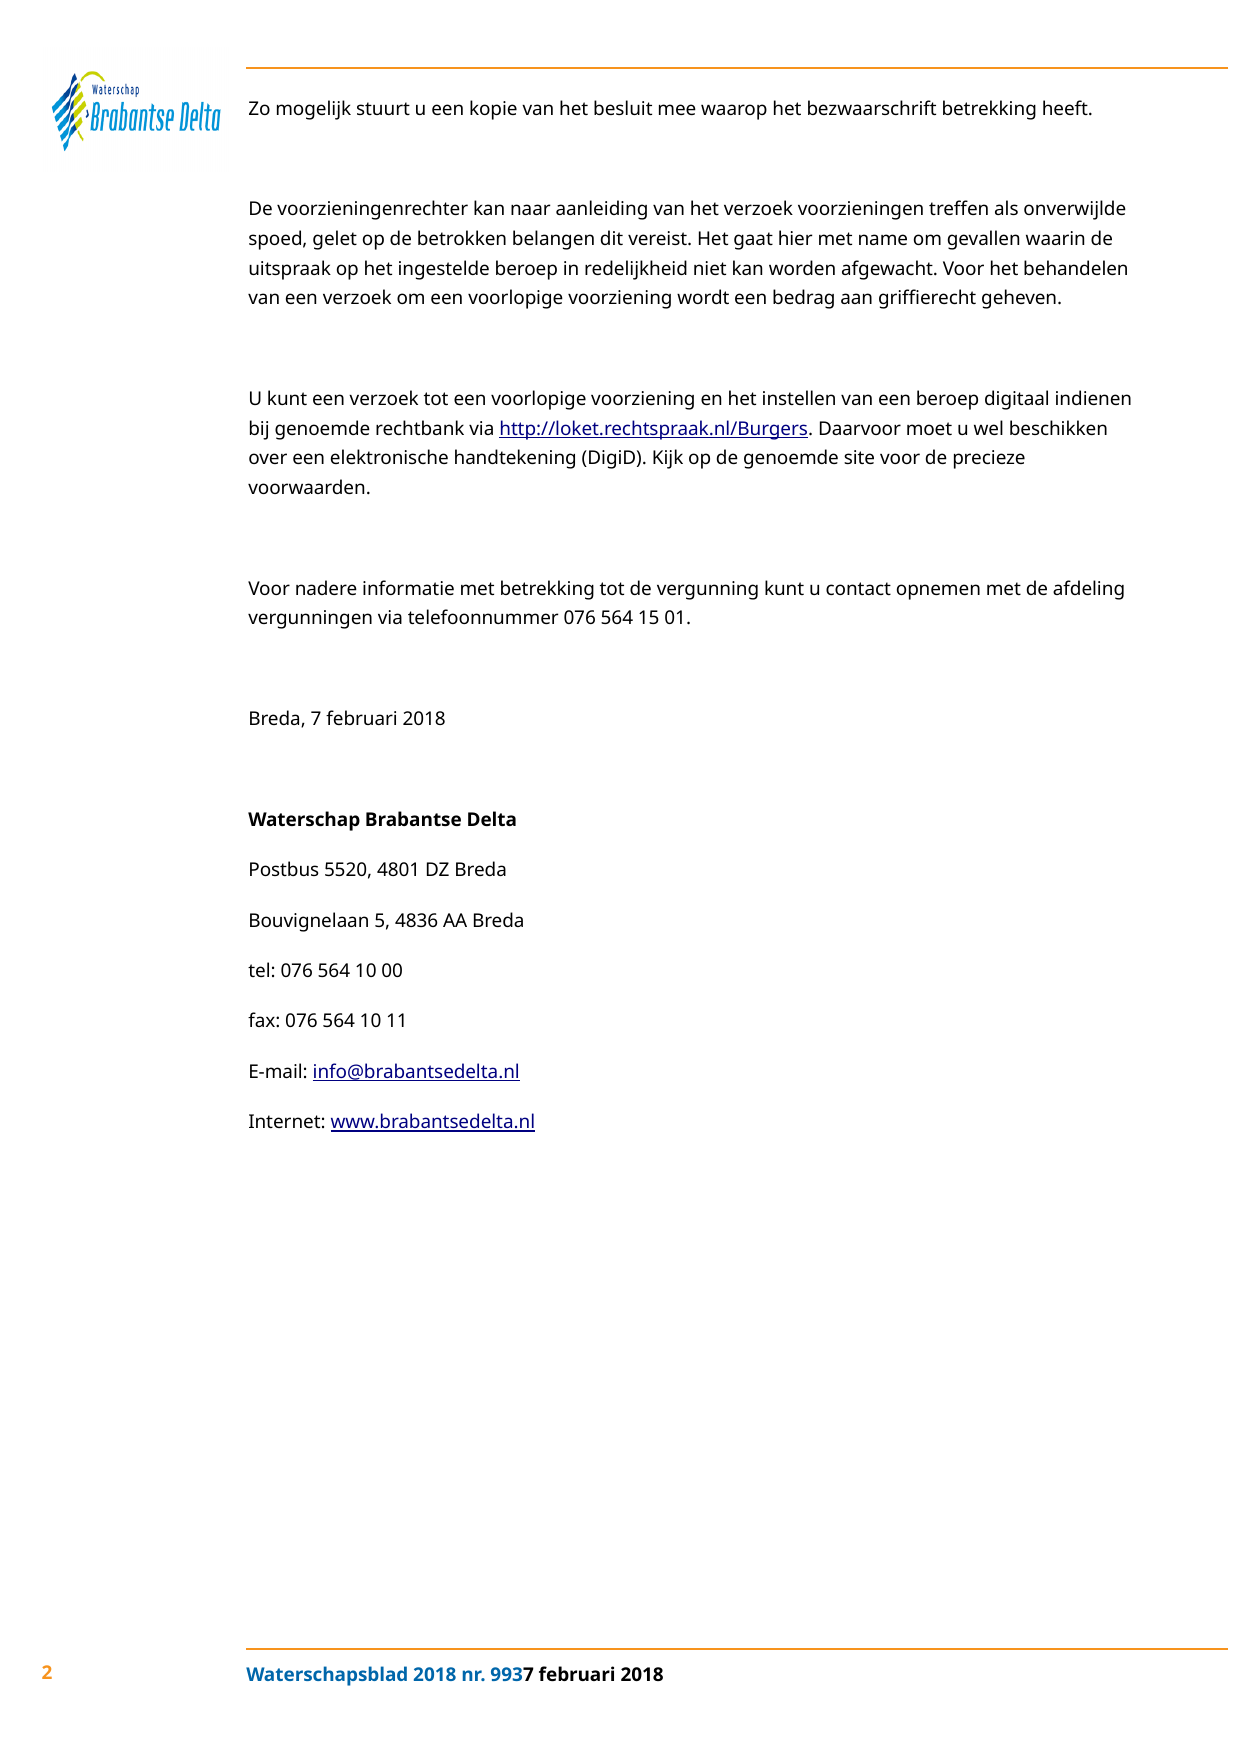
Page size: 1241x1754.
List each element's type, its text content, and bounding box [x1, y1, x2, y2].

text Postbus 5520, 4801 DZ Breda [248, 856, 1152, 882]
text E-mail: info@brabantsedelta.nl [248, 1058, 1152, 1084]
text tel: 076 564 10 00 [248, 957, 1152, 983]
picture [41, 47, 231, 172]
text Voor nadere informatie met betrekking tot de vergunning kunt u contact opnemen met de afdeling vergunningen via telefoonnummer 076 564 15 01. [248, 575, 1152, 630]
text Bouvignelaan 5, 4836 AA Breda [248, 907, 1152, 933]
text fax: 076 564 10 11 [248, 1008, 1152, 1033]
text Waterschap Brabantse Delta [248, 806, 1152, 832]
text De voorzieningenrechter kan naar aanleiding van het verzoek voorzieningen treffen als onverwijlde spoed, gelet op de betrokken belangen dit vereist. Het gaat hier met name om gevallen waarin de uitspraak op het ingestelde beroep in redelijkheid niet kan worden afgewacht. Voor het behandelen van een verzoek om een voorlopige voorziening wordt een bedrag aan griffierecht geheven. [248, 196, 1152, 310]
text Breda, 7 februari 2018 [248, 705, 1152, 731]
text Zo mogelijk stuurt u een kopie van het besluit mee waarop het bezwaarschrift betrekking heeft. [248, 95, 1152, 121]
text U kunt een verzoek tot een voorlopige voorziening en het instellen van een beroep digitaal indienen bij genoemde rechtbank via http://loket.rechtspraak.nl/Burgers. Daarvoor moet u wel beschikken over een elektronische handtekening (DigiD). Kijk op de genoemde site voor de precieze voorwaarden. [248, 385, 1152, 500]
text Internet: www.brabantsedelta.nl [248, 1108, 1152, 1134]
